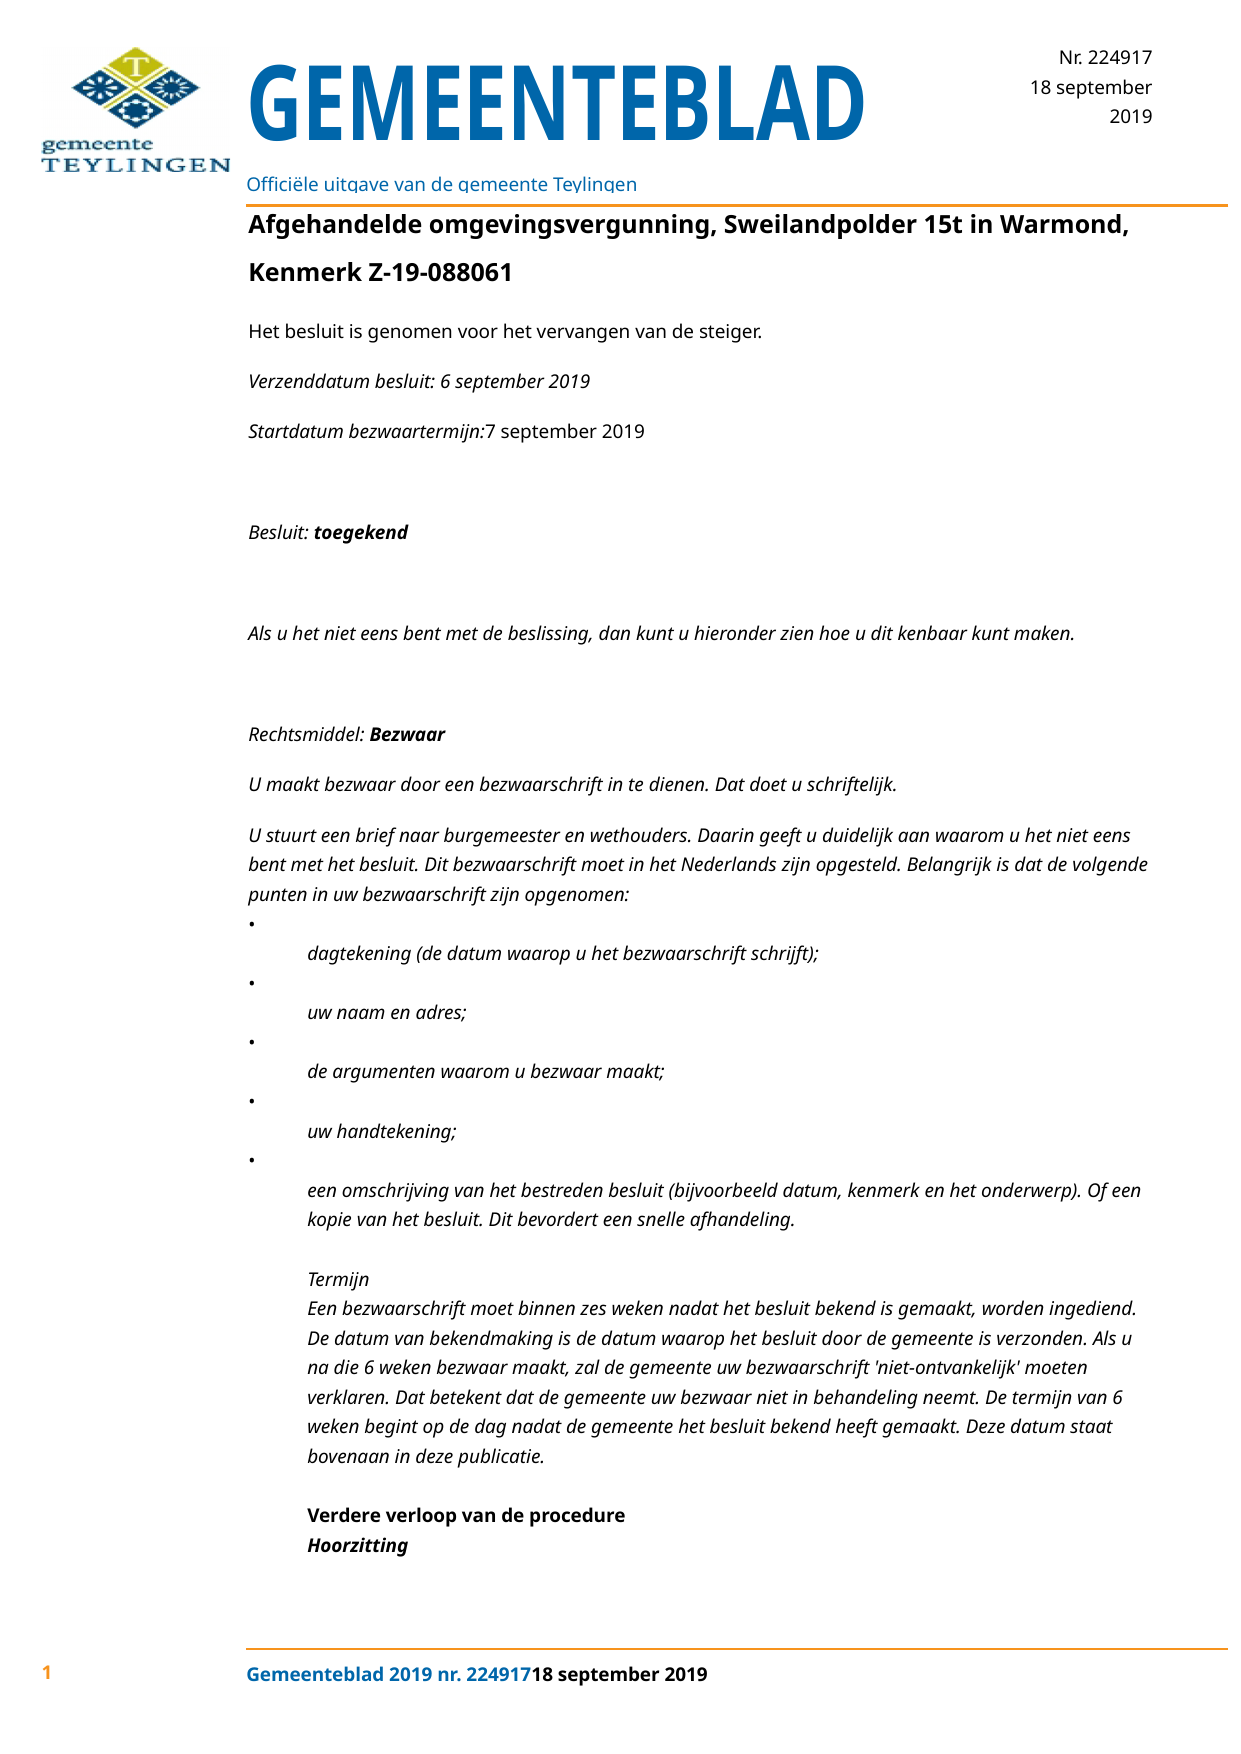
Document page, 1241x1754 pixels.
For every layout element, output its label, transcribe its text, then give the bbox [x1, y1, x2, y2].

list een omschrijving van het bestreden besluit (bijvoorbeeld datum, kenmerk en het onderwerp). Of een kopie van het besluit. Dit bevordert een snelle afhandeling. [248, 1177, 1152, 1232]
list Een bezwaarschrift moet binnen zes weken nadat het besluit bekend is gemaakt, worden ingediend. De datum van bekendmaking is de datum waarop het besluit door de gemeente is verzonden. Als u na die 6 weken bezwaar maakt, zal de gemeente uw bezwaarschrift 'niet-ontvankelijk' moeten verklaren. Dat betekent dat de gemeente uw bezwaar niet in behandeling neemt. De termijn van 6 weken begint op de dag nadat de gemeente het besluit bekend heeft gemaakt. Deze datum staat bovenaan in deze publicatie. [248, 1295, 1152, 1469]
list Termijn [248, 1266, 1152, 1292]
text Verzenddatum besluit: 6 september 2019 [248, 368, 1152, 394]
text Rechtsmiddel: Bezwaar [248, 721, 1152, 747]
list Hoorzitting [248, 1532, 1152, 1558]
text U stuurt een brief naar burgemeester en wethouders. Daarin geeft u duidelijk aan waarom u het niet eens bent met het besluit. Dit bezwaarschrift moet in het Nederlands zijn opgesteld. Belangrijk is dat de volgende punten in uw bezwaarschrift zijn opgenomen: [248, 822, 1152, 907]
text Besluit: toegekend [248, 519, 1152, 545]
list uw handtekening; [248, 1118, 1152, 1144]
picture [41, 47, 231, 172]
text Als u het niet eens bent met de beslissing, dan kunt u hieronder zien hoe u dit kenbaar kunt maken. [248, 620, 1152, 646]
text Afgehandelde omgevingsvergunning, Sweilandpolder 15t in Warmond, Kenmerk Z-19-088061 [248, 207, 1152, 288]
list Verdere verloop van de procedure [248, 1502, 1152, 1528]
text Het besluit is genomen voor het vervangen van de steiger. [248, 318, 1152, 344]
text U maakt bezwaar door een bezwaarschrift in te dienen. Dat doet u schriftelijk. [248, 772, 1152, 797]
list dagtekening (de datum waarop u het bezwaarschrift schrijft); [248, 940, 1152, 966]
list uw naam en adres; [248, 999, 1152, 1025]
text Startdatum bezwaartermijn:7 september 2019 [248, 419, 1152, 444]
list de argumenten waarom u bezwaar maakt; [248, 1059, 1152, 1084]
